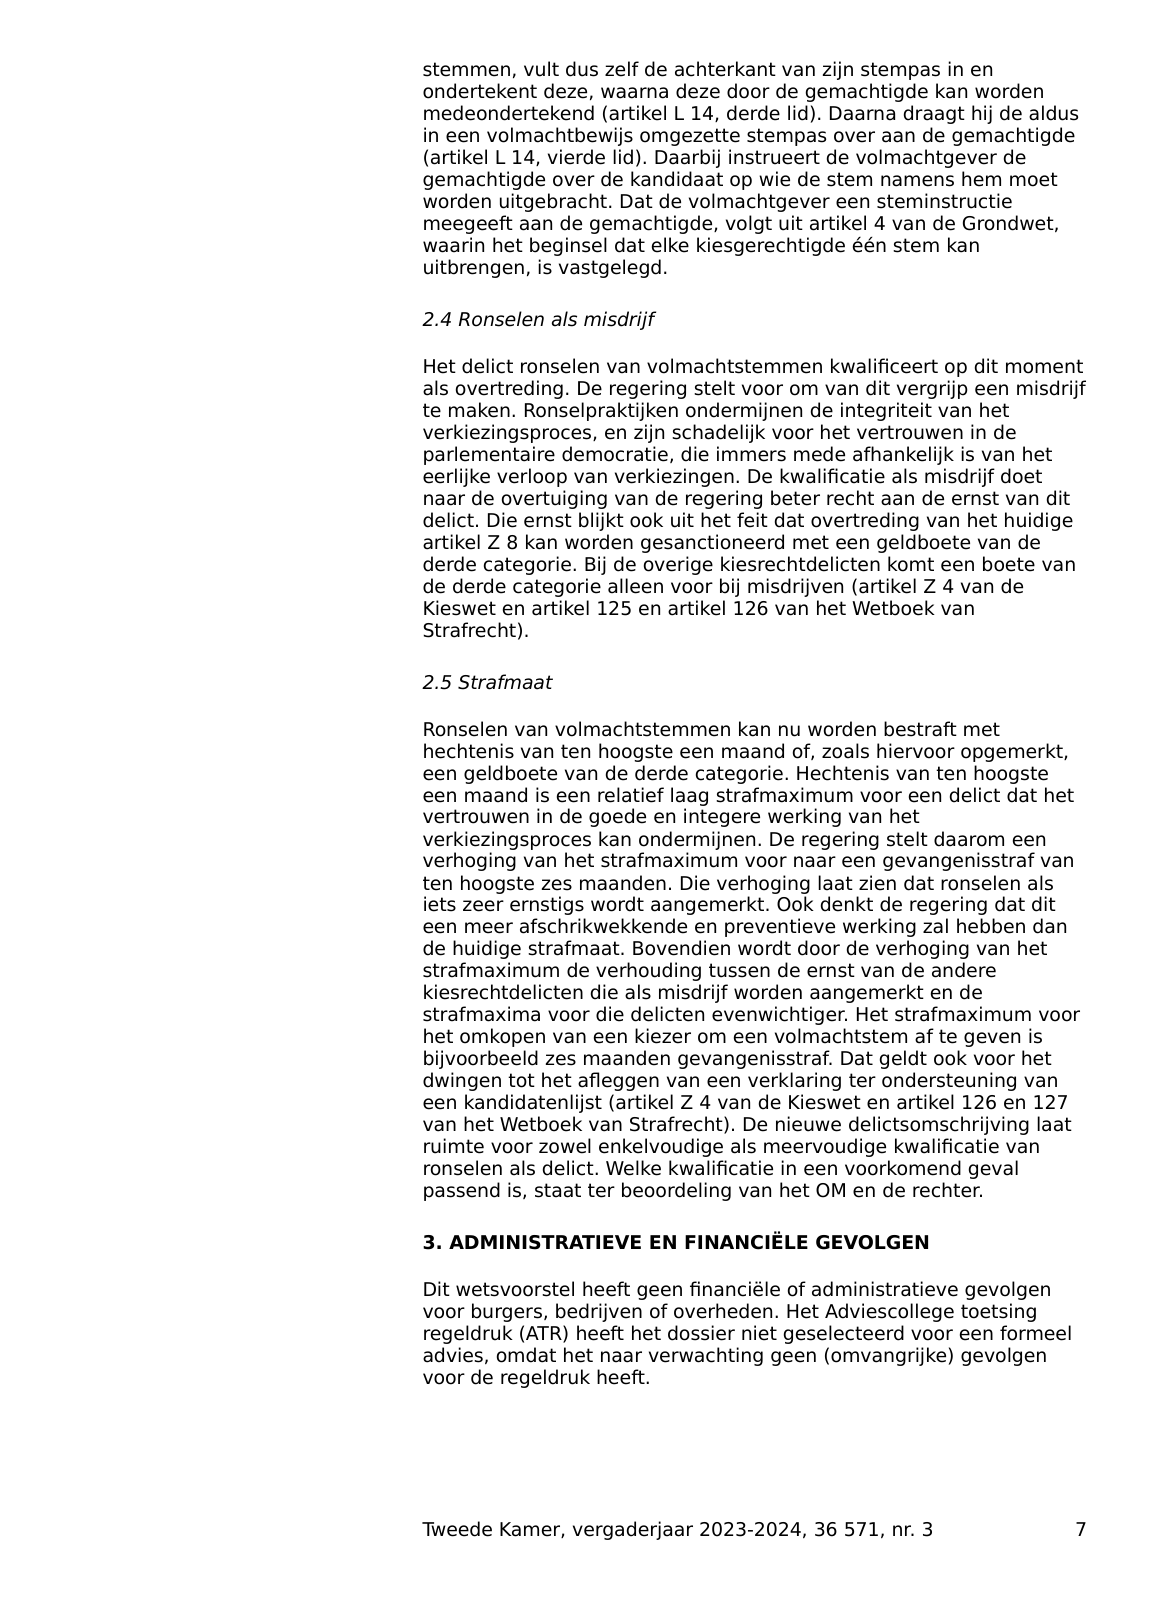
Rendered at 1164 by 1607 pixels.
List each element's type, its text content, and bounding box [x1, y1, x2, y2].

text Dit wetsvoorstel heeft geen financiële of administratieve gevolgen voor burgers, bedrijven of overheden. Het Adviescollege toetsing regeldruk (ATR) heeft het dossier niet geselecteerd voor een formeel advies, omdat het naar verwachting geen (omvangrijke) gevolgen voor de regeldruk heeft. [422, 1279, 1087, 1389]
text Het delict ronselen van volmachtstemmen kwalificeert op dit moment als overtreding. De regering stelt voor om van dit vergrijp een misdrijf te maken. Ronselpraktijken ondermijnen de integriteit van het verkiezingsproces, en zijn schadelijk voor het vertrouwen in de parlementaire democratie, die immers mede afhankelijk is van het eerlijke verloop van verkiezingen. De kwalificatie als misdrijf doet naar de overtuiging van de regering beter recht aan de ernst van dit delict. Die ernst blijkt ook uit het feit dat overtreding van het huidige artikel Z 8 kan worden gesanctioneerd met een geldboete van de derde categorie. Bij de overige kiesrechtdelicten komt een boete van de derde categorie alleen voor bij misdrijven (artikel Z 4 van de Kieswet en artikel 125 en artikel 126 van het Wetboek van Strafrecht). [422, 356, 1087, 642]
text stemmen, vult dus zelf de achterkant van zijn stempas in en ondertekent deze, waarna deze door de gemachtigde kan worden medeondertekend (artikel L 14, derde lid). Daarna draagt hij de aldus in een volmachtbewijs omgezette stempas over aan de gemachtigde (artikel L 14, vierde lid). Daarbij instrueert de volmachtgever de gemachtigde over de kandidaat op wie de stem namens hem moet worden uitgebracht. Dat de volmachtgever een steminstructie meegeeft aan de gemachtigde, volgt uit artikel 4 van de Grondwet, waarin het beginsel dat elke kiesgerechtigde één stem kan uitbrengen, is vastgelegd. [422, 59, 1087, 279]
subtitle 2.5 Strafmaat [422, 672, 1087, 693]
subtitle 3. ADMINISTRATIEVE EN FINANCIËLE GEVOLGEN [422, 1232, 1087, 1254]
text Ronselen van volmachtstemmen kan nu worden bestraft met hechtenis van ten hoogste een maand of, zoals hiervoor opgemerkt, een geldboete van de derde categorie. Hechtenis van ten hoogste een maand is een relatief laag strafmaximum voor een delict dat het vertrouwen in de goede en integere werking van het verkiezingsproces kan ondermijnen. De regering stelt daarom een verhoging van het strafmaximum voor naar een gevangenisstraf van ten hoogste zes maanden. Die verhoging laat zien dat ronselen als iets zeer ernstigs wordt aangemerkt. Ook denkt de regering dat dit een meer afschrikwekkende en preventieve werking zal hebben dan de huidige strafmaat. Bovendien wordt door de verhoging van het strafmaximum de verhouding tussen de ernst van de andere kiesrechtdelicten die als misdrijf worden aangemerkt en de strafmaxima voor die delicten evenwichtiger. Het strafmaximum voor het omkopen van een kiezer om een volmachtstem af te geven is bijvoorbeeld zes maanden gevangenisstraf. Dat geldt ook voor het dwingen tot het afleggen van een verklaring ter ondersteuning van een kandidatenlijst (artikel Z 4 van de Kieswet en artikel 126 en 127 van het Wetboek van Strafrecht). De nieuwe delictsomschrijving laat ruimte voor zowel enkelvoudige als meervoudige kwalificatie van ronselen als delict. Welke kwalificatie in een voorkomend geval passend is, staat ter beoordeling van het OM en de rechter. [422, 718, 1087, 1202]
subtitle 2.4 Ronselen als misdrijf [422, 309, 1087, 331]
